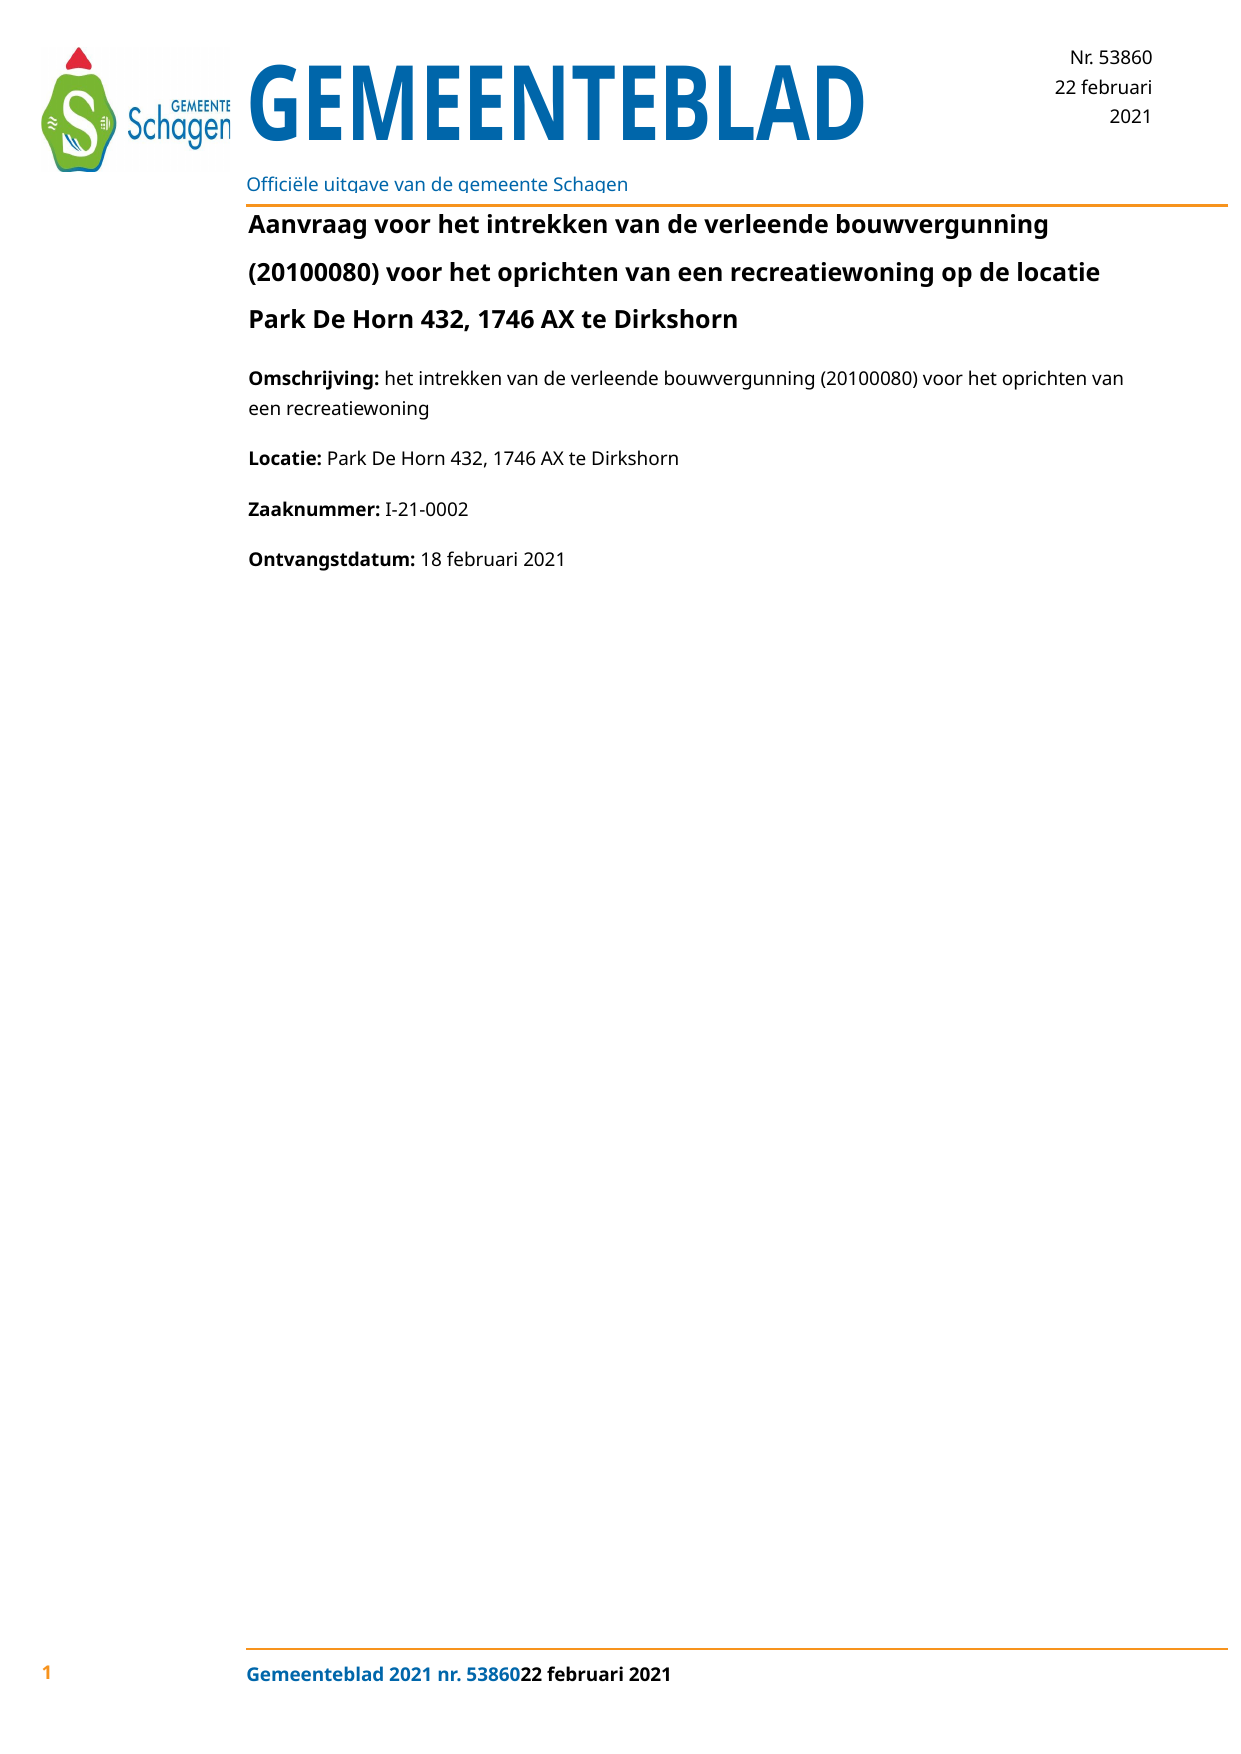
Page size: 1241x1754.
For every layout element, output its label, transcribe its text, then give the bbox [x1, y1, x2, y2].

text Ontvangstdatum: 18 februari 2021 [248, 546, 1152, 572]
text Aanvraag voor het intrekken van de verleende bouwvergunning (20100080) voor het oprichten van een recreatiewoning op de locatie Park De Horn 432, 1746 AX te Dirkshorn [248, 207, 1152, 336]
text Omschrijving: het intrekken van de verleende bouwvergunning (20100080) voor het oprichten van een recreatiewoning [248, 366, 1152, 421]
picture [41, 47, 231, 172]
text Locatie: Park De Horn 432, 1746 AX te Dirkshorn [248, 446, 1152, 471]
text Zaaknummer: I-21-0002 [248, 496, 1152, 522]
